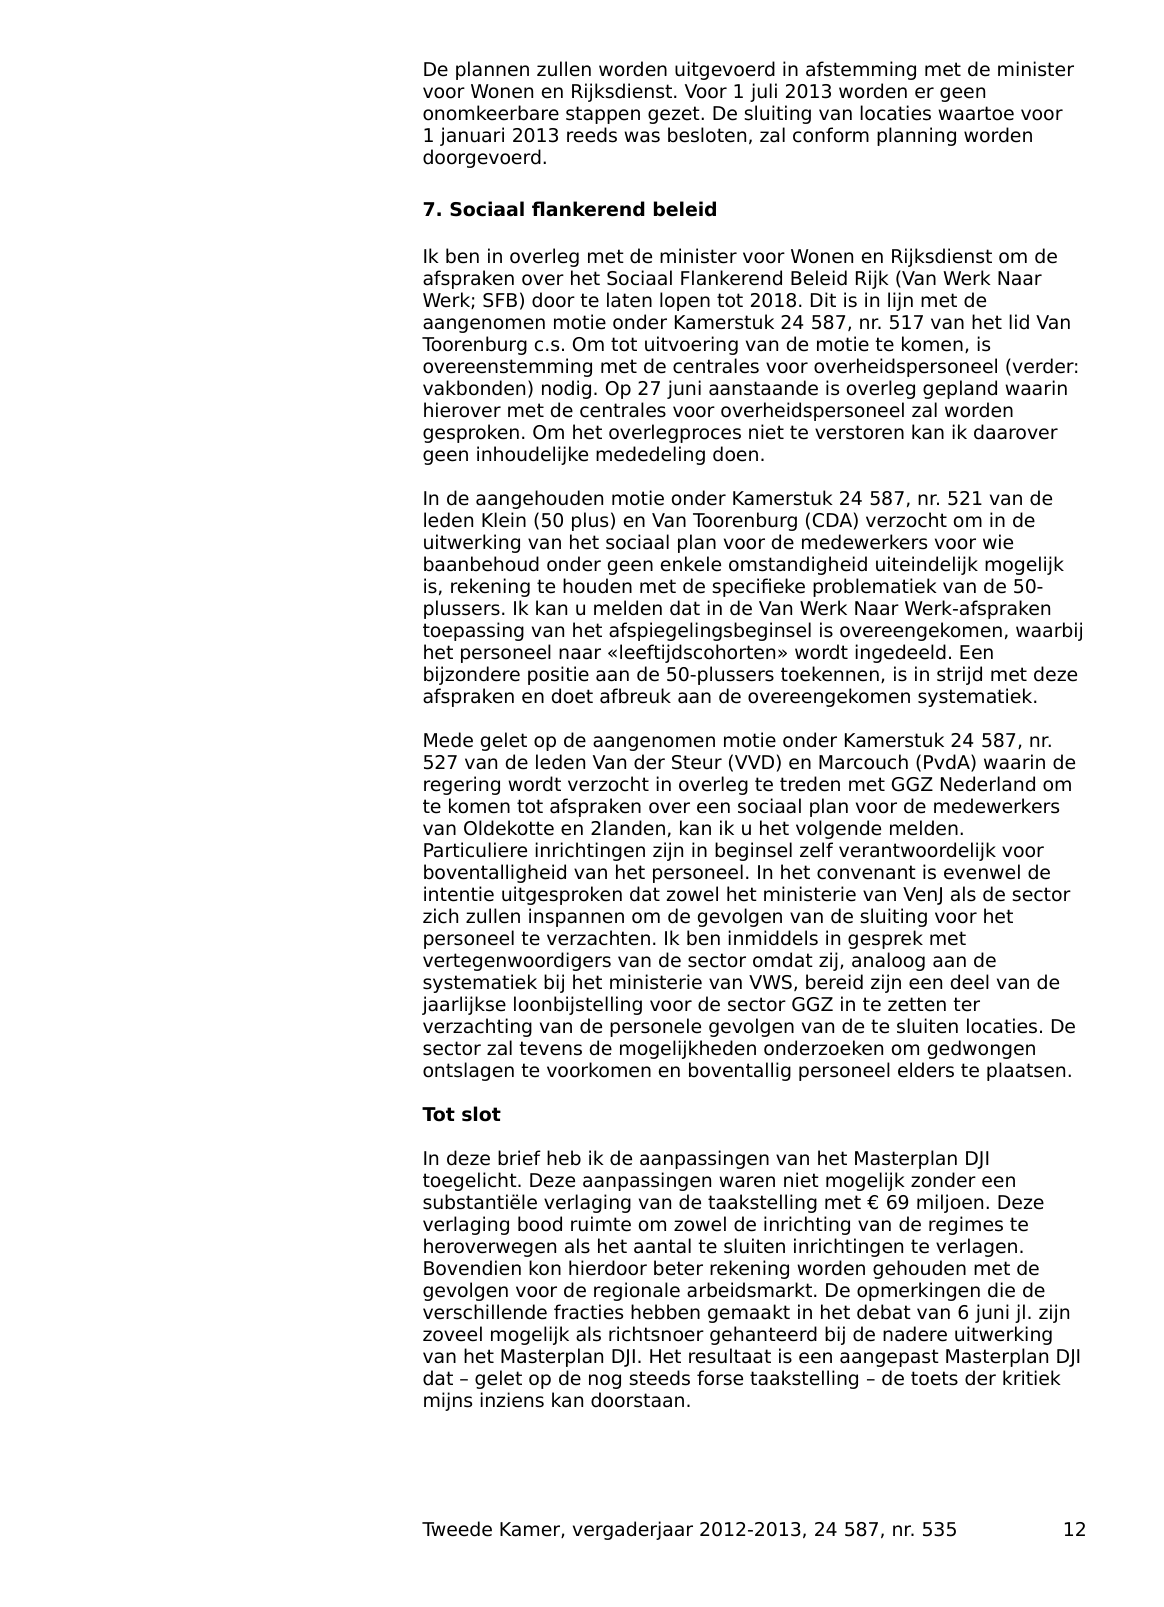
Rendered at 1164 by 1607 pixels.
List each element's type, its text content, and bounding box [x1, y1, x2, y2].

subtitle Tot slot [422, 1104, 1087, 1126]
text De plannen zullen worden uitgevoerd in afstemming met de minister voor Wonen en Rijksdienst. Voor 1 juli 2013 worden er geen onomkeerbare stappen gezet. De sluiting van locaties waartoe voor 1 januari 2013 reeds was besloten, zal conform planning worden doorgevoerd. [422, 59, 1087, 169]
text Ik ben in overleg met de minister voor Wonen en Rijksdienst om de afspraken over het Sociaal Flankerend Beleid Rijk (Van Werk Naar Werk; SFB) door te laten lopen tot 2018. Dit is in lijn met de aangenomen motie onder Kamerstuk 24 587, nr. 517 van het lid Van Toorenburg c.s. Om tot uitvoering van de motie te komen, is overeenstemming met de centrales voor overheidspersoneel (verder: vakbonden) nodig. Op 27 juni aanstaande is overleg gepland waarin hierover met de centrales voor overheidspersoneel zal worden gesproken. Om het overlegproces niet te verstoren kan ik daarover geen inhoudelijke mededeling doen. [422, 246, 1087, 466]
text In deze brief heb ik de aanpassingen van het Masterplan DJI toegelicht. Deze aanpassingen waren niet mogelijk zonder een substantiële verlaging van de taakstelling met € 69 miljoen. Deze verlaging bood ruimte om zowel de inrichting van de regimes te heroverwegen als het aantal te sluiten inrichtingen te verlagen. Bovendien kon hierdoor beter rekening worden gehouden met de gevolgen voor de regionale arbeidsmarkt. De opmerkingen die de verschillende fracties hebben gemaakt in het debat van 6 juni jl. zijn zoveel mogelijk als richtsnoer gehanteerd bij de nadere uitwerking van het Masterplan DJI. Het resultaat is een aangepast Masterplan DJI dat – gelet op de nog steeds forse taakstelling – de toets der kritiek mijns inziens kan doorstaan. [422, 1148, 1087, 1412]
subtitle 7. Sociaal flankerend beleid [422, 199, 1087, 221]
text In de aangehouden motie onder Kamerstuk 24 587, nr. 521 van de leden Klein (50 plus) en Van Toorenburg (CDA) verzocht om in de uitwerking van het sociaal plan voor de medewerkers voor wie baanbehoud onder geen enkele omstandigheid uiteindelijk mogelijk is, rekening te houden met de specifieke problematiek van de 50-plussers. Ik kan u melden dat in de Van Werk Naar Werk-afspraken toepassing van het afspiegelingsbeginsel is overeengekomen, waarbij het personeel naar «leeftijdscohorten» wordt ingedeeld. Een bijzondere positie aan de 50-plussers toekennen, is in strijd met deze afspraken en doet afbreuk aan de overeengekomen systematiek. [422, 488, 1087, 708]
text Particuliere inrichtingen zijn in beginsel zelf verantwoordelijk voor boventalligheid van het personeel. In het convenant is evenwel de intentie uitgesproken dat zowel het ministerie van VenJ als de sector zich zullen inspannen om de gevolgen van de sluiting voor het personeel te verzachten. Ik ben inmiddels in gesprek met vertegenwoordigers van de sector omdat zij, analoog aan de systematiek bij het ministerie van VWS, bereid zijn een deel van de jaarlijkse loonbijstelling voor de sector GGZ in te zetten ter verzachting van de personele gevolgen van de te sluiten locaties. De sector zal tevens de mogelijkheden onderzoeken om gedwongen ontslagen te voorkomen en boventallig personeel elders te plaatsen. [422, 840, 1087, 1082]
text Mede gelet op de aangenomen motie onder Kamerstuk 24 587, nr. 527 van de leden Van der Steur (VVD) en Marcouch (PvdA) waarin de regering wordt verzocht in overleg te treden met GGZ Nederland om te komen tot afspraken over een sociaal plan voor de medewerkers van Oldekotte en 2landen, kan ik u het volgende melden. [422, 730, 1087, 840]
